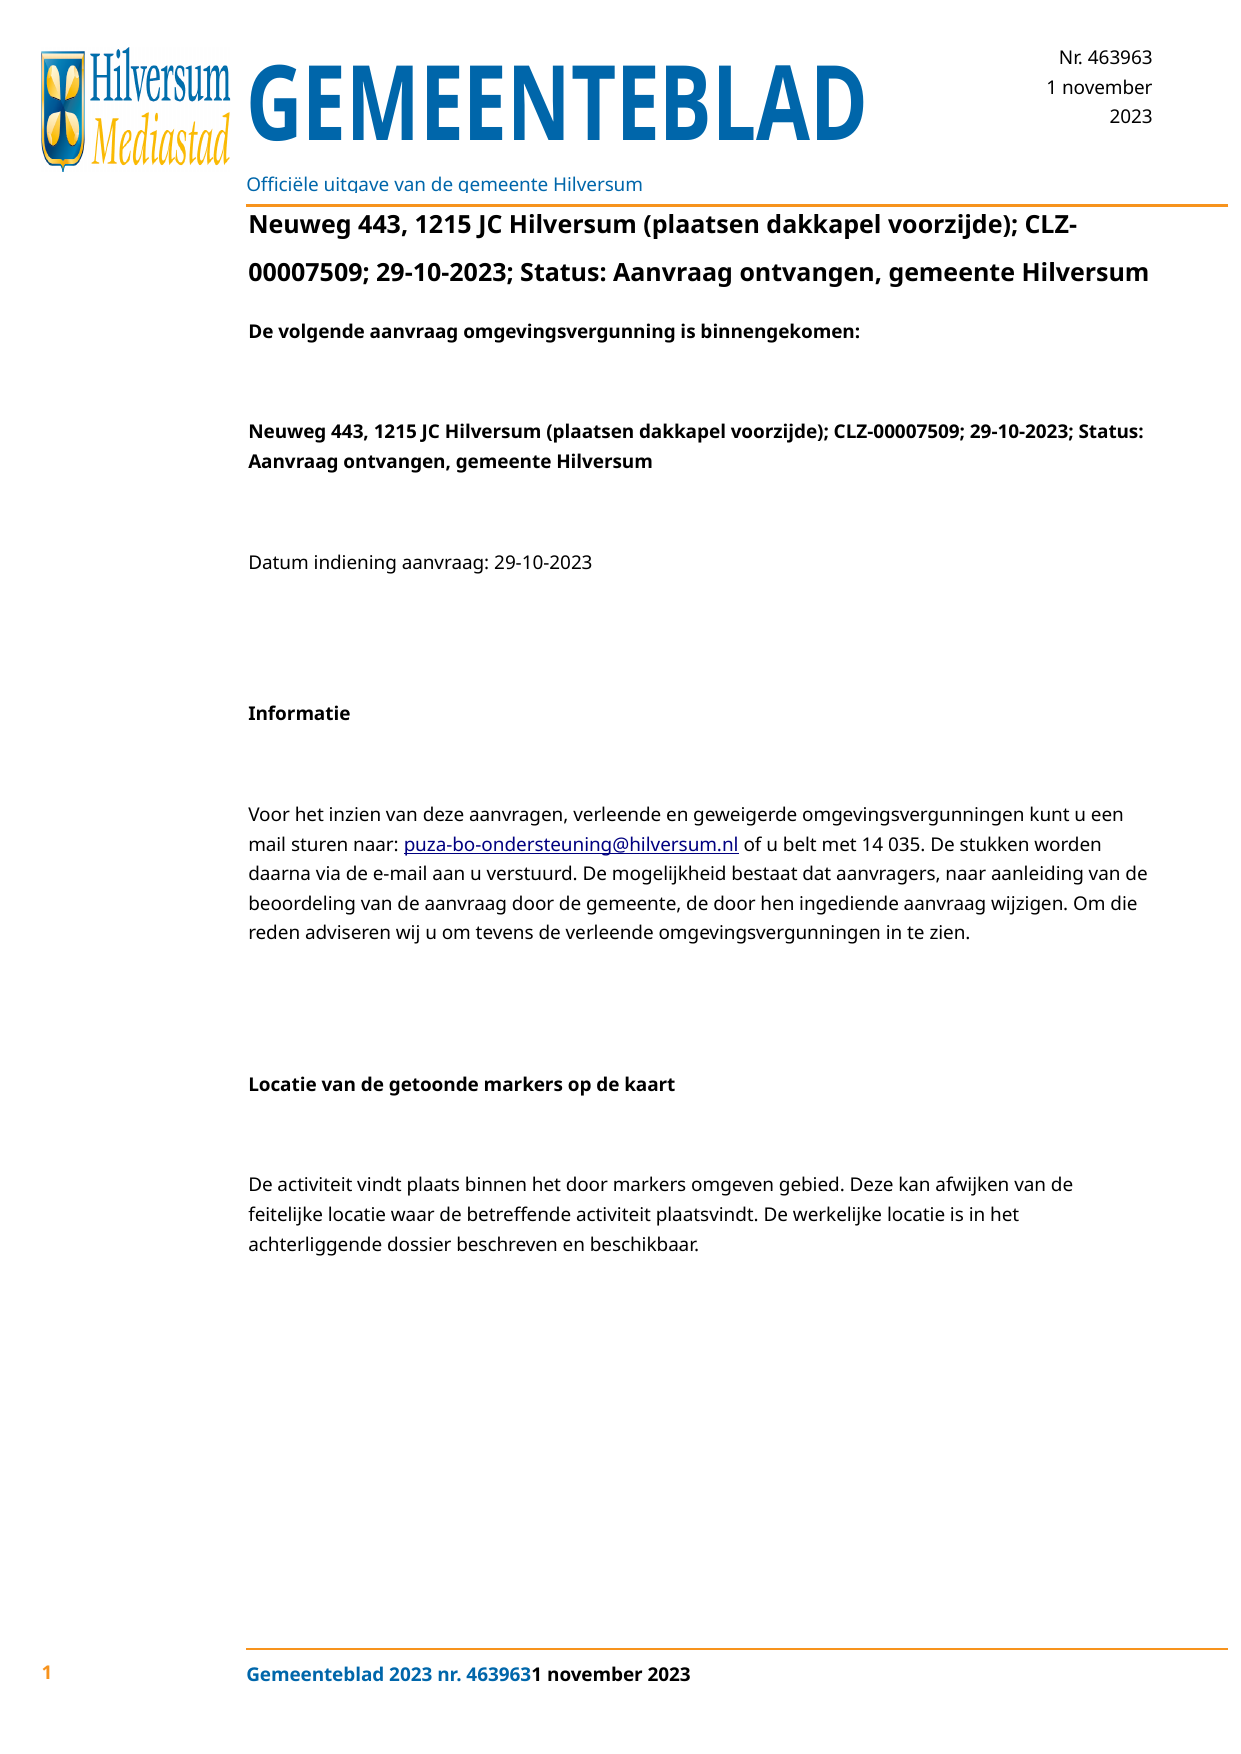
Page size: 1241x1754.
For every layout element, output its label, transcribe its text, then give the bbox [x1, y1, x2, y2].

text De activiteit vindt plaats binnen het door markers omgeven gebied. Deze kan afwijken van de feitelijke locatie waar de betreffende activiteit plaatsvindt. De werkelijke locatie is in het achterliggende dossier beschreven en beschikbaar. [248, 1172, 1152, 1257]
text Neuweg 443, 1215 JC Hilversum (plaatsen dakkapel voorzijde); CLZ-00007509; 29-10-2023; Status: Aanvraag ontvangen, gemeente Hilversum [248, 419, 1152, 474]
text Informatie [248, 700, 1152, 726]
text Datum indiening aanvraag: 29-10-2023 [248, 549, 1152, 575]
text De volgende aanvraag omgevingsvergunning is binnengekomen: [248, 318, 1152, 344]
picture [41, 47, 231, 172]
text Locatie van de getoonde markers op de kaart [248, 1071, 1152, 1097]
text Voor het inzien van deze aanvragen, verleende en geweigerde omgevingsvergunningen kunt u een mail sturen naar: puza-bo-ondersteuning@hilversum.nl of u belt met 14 035. De stukken worden daarna via de e-mail aan u verstuurd. De mogelijkheid bestaat dat aanvragers, naar aanleiding van de beoordeling van de aanvraag door de gemeente, de door hen ingediende aanvraag wijzigen. Om die reden adviseren wij u om tevens de verleende omgevingsvergunningen in te zien. [248, 801, 1152, 945]
text Neuweg 443, 1215 JC Hilversum (plaatsen dakkapel voorzijde); CLZ-00007509; 29-10-2023; Status: Aanvraag ontvangen, gemeente Hilversum [248, 207, 1152, 288]
